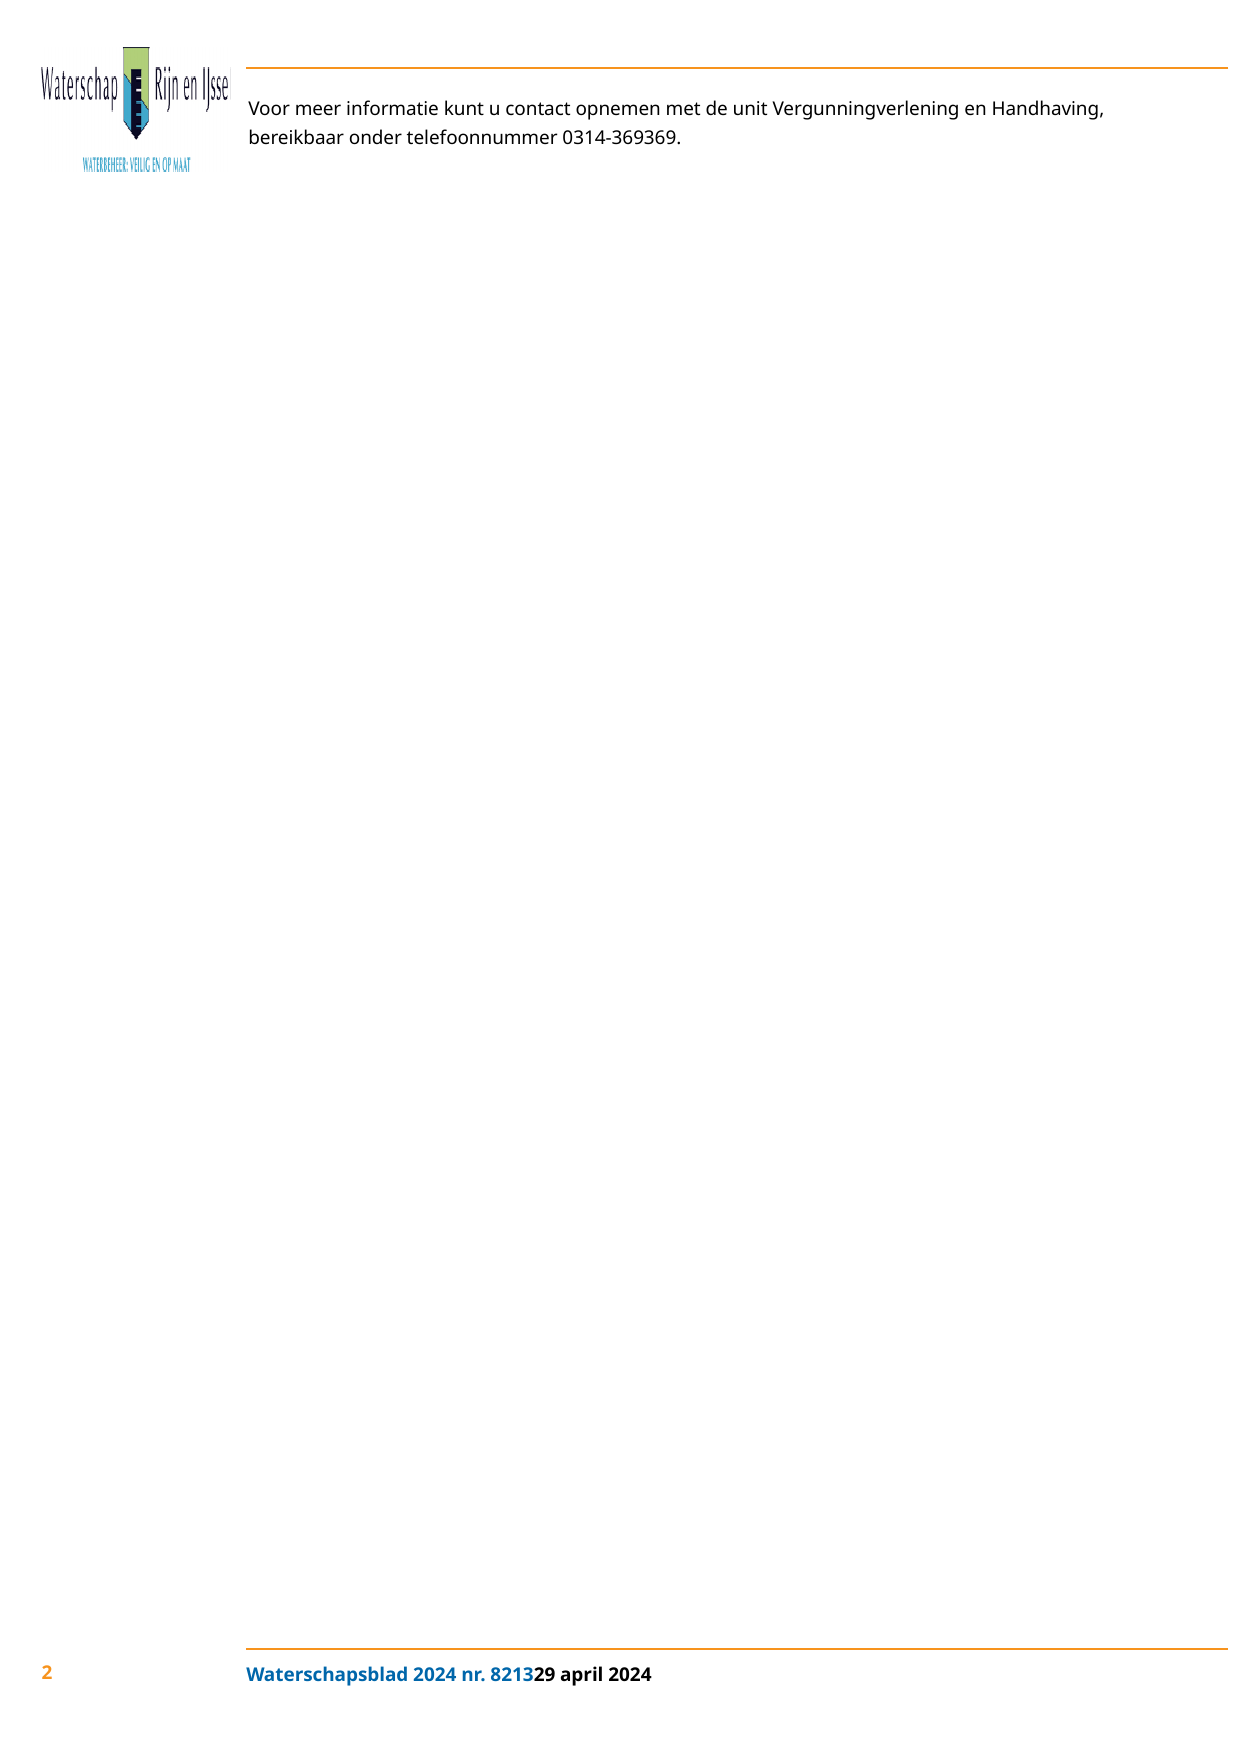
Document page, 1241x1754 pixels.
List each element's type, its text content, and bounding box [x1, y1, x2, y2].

picture [41, 47, 231, 172]
text Voor meer informatie kunt u contact opnemen met de unit Vergunningverlening en Handhaving, bereikbaar onder telefoonnummer 0314-369369. [248, 95, 1152, 150]
